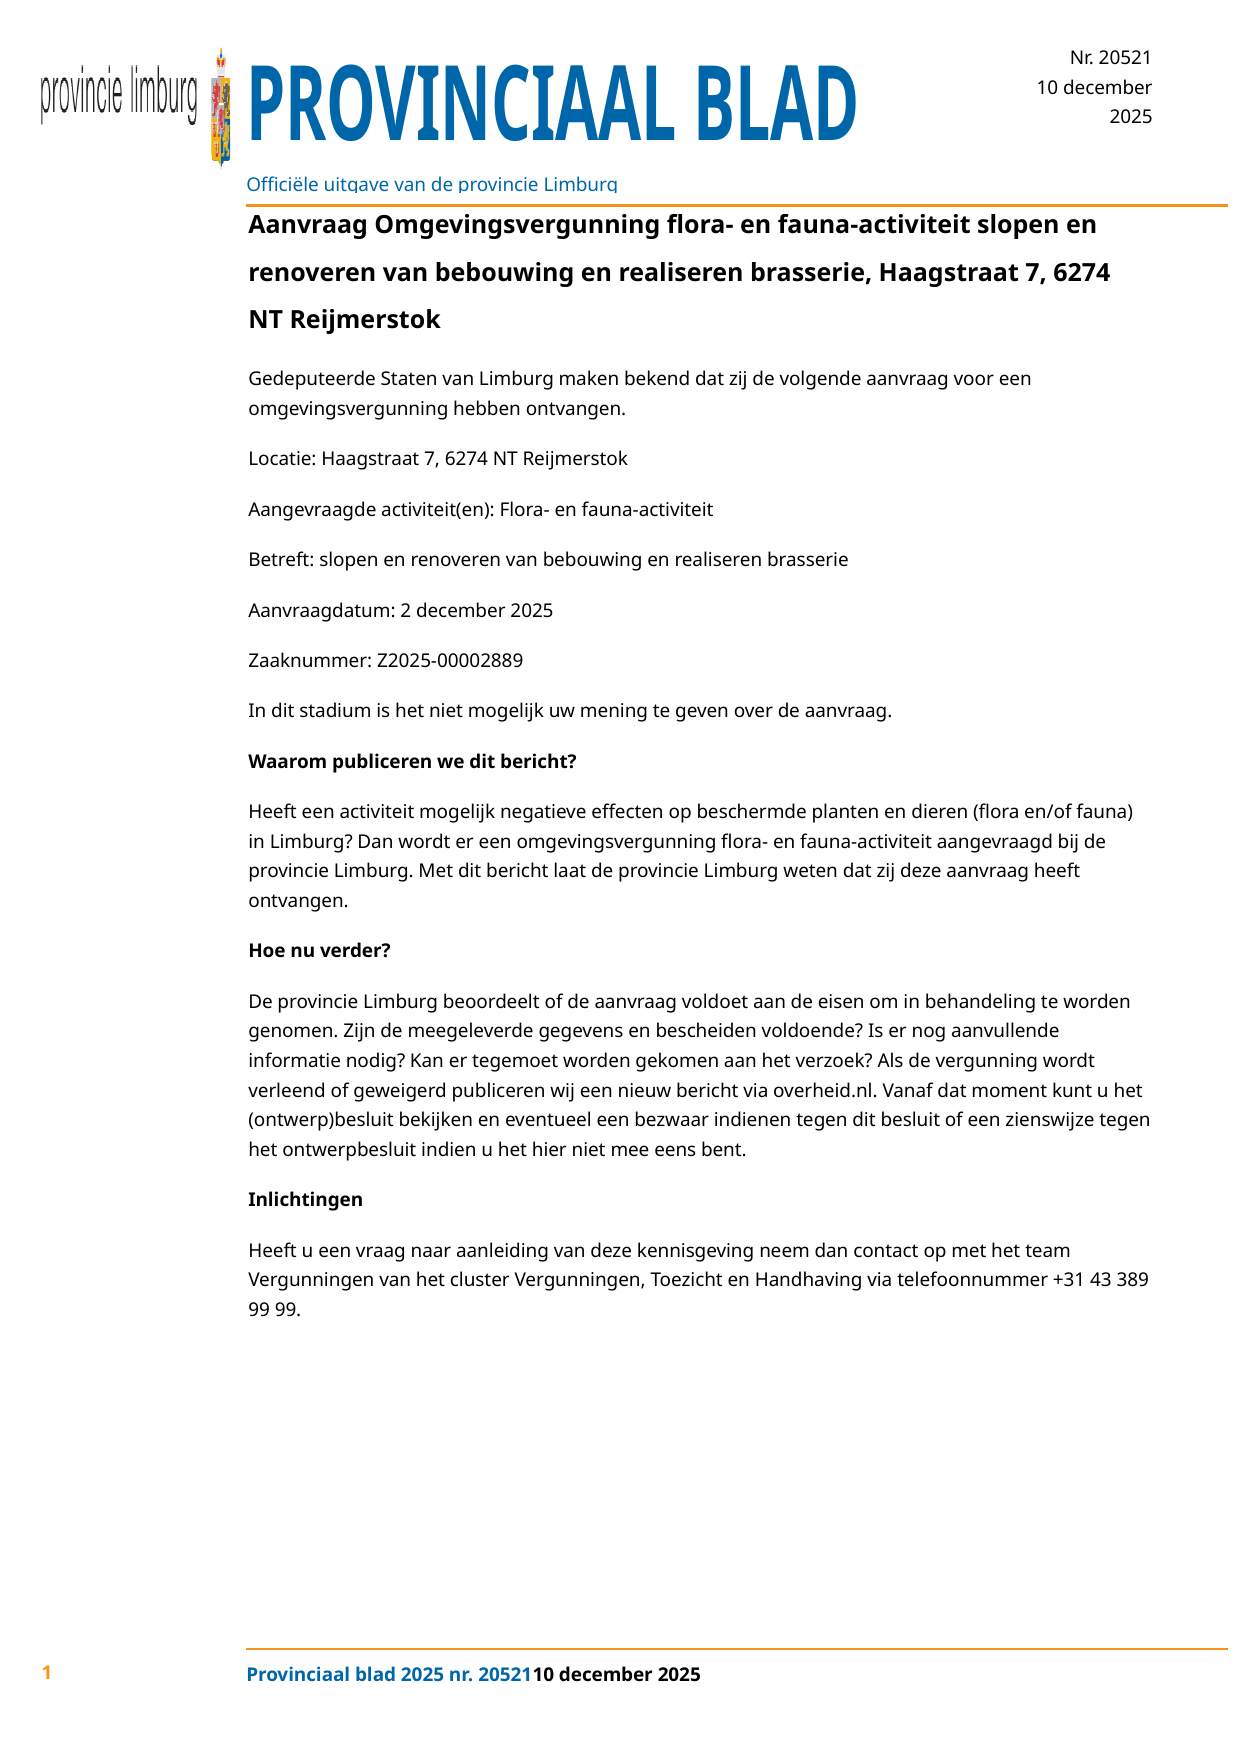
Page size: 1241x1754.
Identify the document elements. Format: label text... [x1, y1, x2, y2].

text Aangevraagde activiteit(en): Flora- en fauna-activiteit [248, 496, 1152, 522]
text Inlichtingen [248, 1186, 1152, 1212]
text De provincie Limburg beoordeelt of de aanvraag voldoet aan de eisen om in behandeling te worden genomen. Zijn de meegeleverde gegevens en bescheiden voldoende? Is er nog aanvullende informatie nodig? Kan er tegemoet worden gekomen aan het verzoek? Als de vergunning wordt verleend of geweigerd publiceren wij een nieuw bericht via overheid.nl. Vanaf dat moment kunt u het (ontwerp)besluit bekijken en eventueel een bezwaar indienen tegen dit besluit of een zienswijze tegen het ontwerpbesluit indien u het hier niet mee eens bent. [248, 988, 1152, 1162]
picture [41, 47, 231, 172]
text In dit stadium is het niet mogelijk uw mening te geven over de aanvraag. [248, 698, 1152, 723]
text Locatie: Haagstraat 7, 6274 NT Reijmerstok [248, 446, 1152, 471]
text Aanvraagdatum: 2 december 2025 [248, 597, 1152, 622]
text Hoe nu verder? [248, 938, 1152, 963]
text Zaaknummer: Z2025-00002889 [248, 647, 1152, 673]
text Gedeputeerde Staten van Limburg maken bekend dat zij de volgende aanvraag voor een omgevingsvergunning hebben ontvangen. [248, 366, 1152, 421]
text Heeft een activiteit mogelijk negatieve effecten op beschermde planten en dieren (flora en/of fauna) in Limburg? Dan wordt er een omgevingsvergunning flora- en fauna-activiteit aangevraagd bij de provincie Limburg. Met dit bericht laat de provincie Limburg weten dat zij deze aanvraag heeft ontvangen. [248, 798, 1152, 913]
text Waarom publiceren we dit bericht? [248, 748, 1152, 774]
text Betreft: slopen en renoveren van bebouwing en realiseren brasserie [248, 546, 1152, 572]
text Heeft u een vraag naar aanleiding van deze kennisgeving neem dan contact op met het team Vergunningen van het cluster Vergunningen, Toezicht en Handhaving via telefoonnummer +31 43 389 99 99. [248, 1237, 1152, 1322]
text Aanvraag Omgevingsvergunning flora- en fauna-activiteit slopen en renoveren van bebouwing en realiseren brasserie, Haagstraat 7, 6274 NT Reijmerstok [248, 207, 1152, 336]
